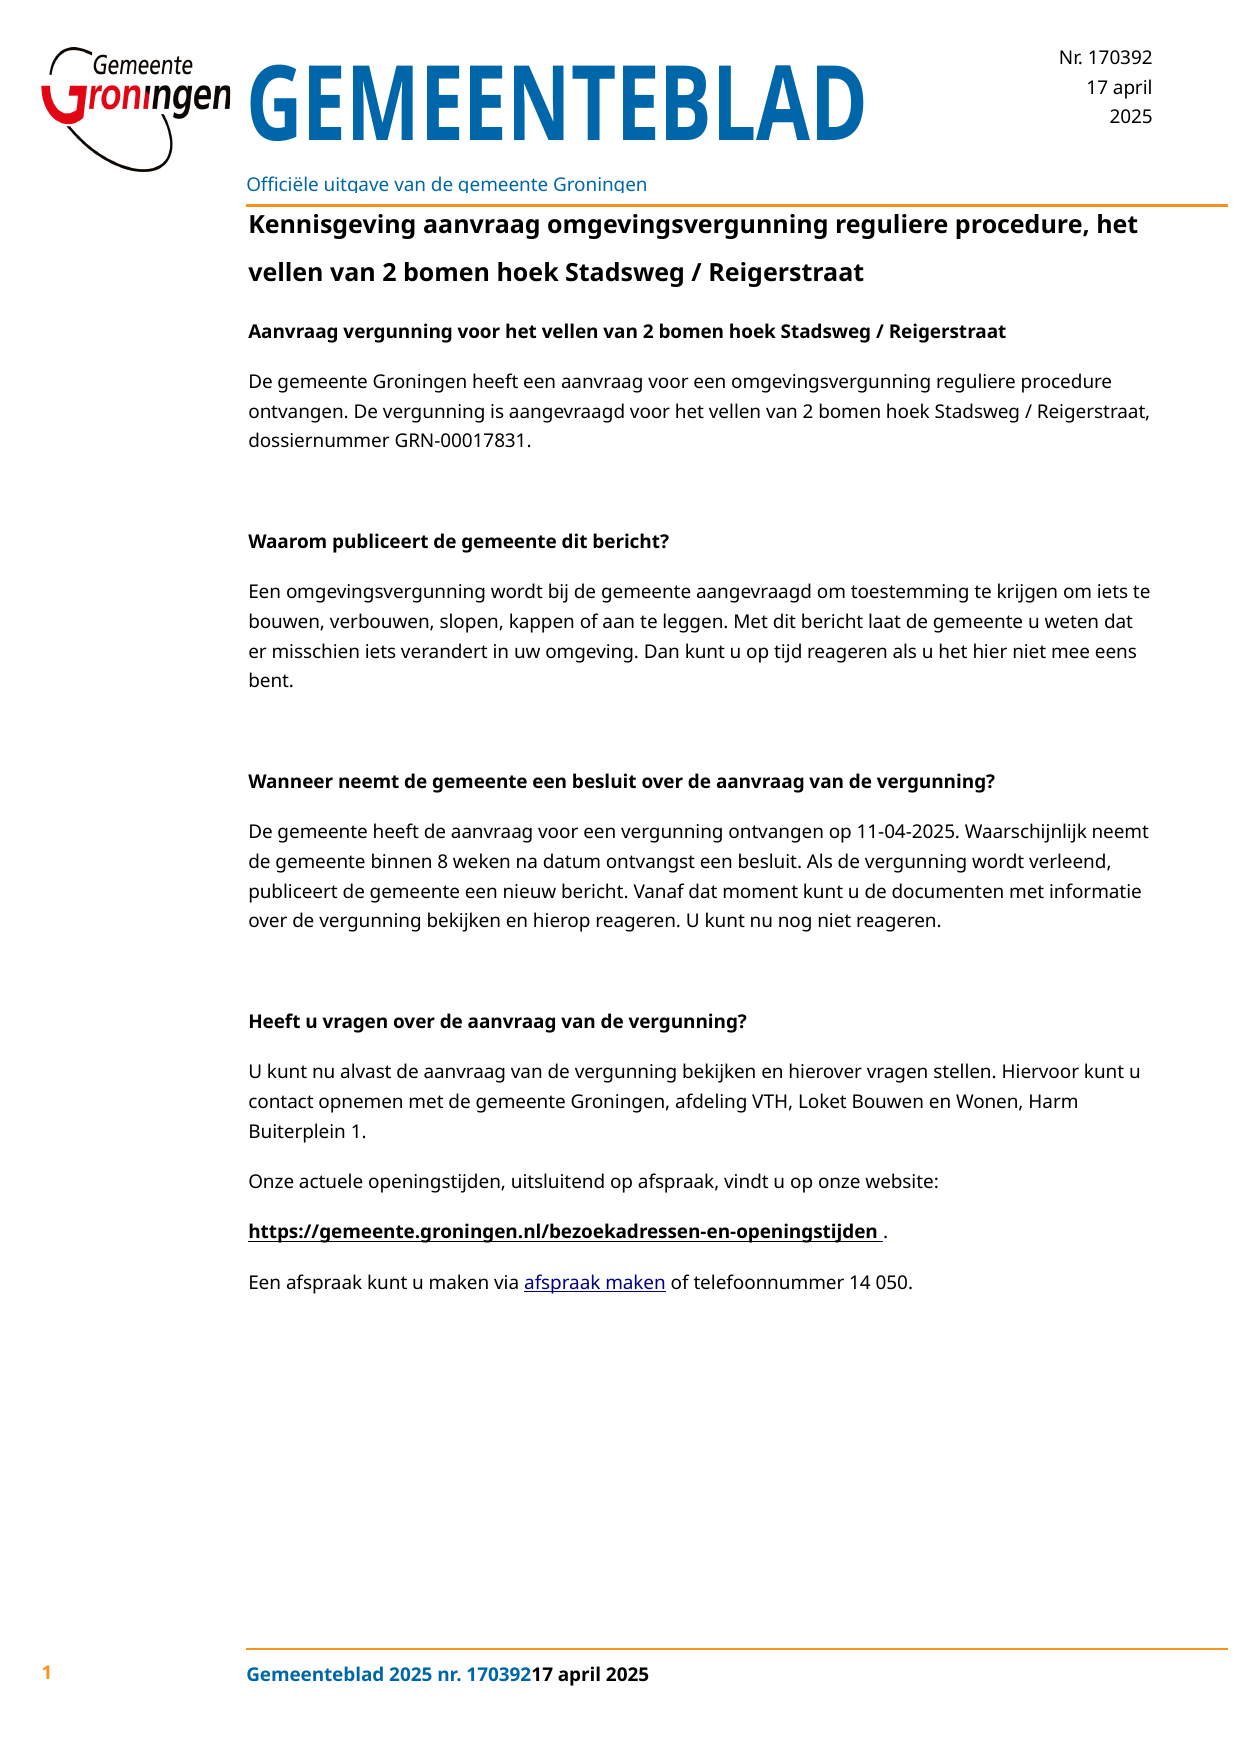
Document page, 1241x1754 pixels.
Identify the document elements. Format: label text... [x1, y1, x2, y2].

text Een afspraak kunt u maken via afspraak maken of telefoonnummer 14 050. [248, 1269, 1152, 1295]
text Aanvraag vergunning voor het vellen van 2 bomen hoek Stadsweg / Reigerstraat [248, 318, 1152, 344]
text Waarom publiceert de gemeente dit bericht? [248, 528, 1152, 554]
text Kennisgeving aanvraag omgevingsvergunning reguliere procedure, het vellen van 2 bomen hoek Stadsweg / Reigerstraat [248, 207, 1152, 288]
text Onze actuele openingstijden, uitsluitend op afspraak, vindt u op onze website: [248, 1168, 1152, 1194]
text U kunt nu alvast de aanvraag van de vergunning bekijken en hierover vragen stellen. Hiervoor kunt u contact opnemen met de gemeente Groningen, afdeling VTH, Loket Bouwen en Wonen, Harm Buiterplein 1. [248, 1059, 1152, 1144]
text Een omgevingsvergunning wordt bij de gemeente aangevraagd om toestemming te krijgen om iets te bouwen, verbouwen, slopen, kappen of aan te leggen. Met dit bericht laat de gemeente u weten dat er misschien iets verandert in uw omgeving. Dan kunt u op tijd reageren als u het hier niet mee eens bent. [248, 579, 1152, 693]
text Heeft u vragen over de aanvraag van de vergunning? [248, 1008, 1152, 1034]
text De gemeente Groningen heeft een aanvraag voor een omgevingsvergunning reguliere procedure ontvangen. De vergunning is aangevraagd voor het vellen van 2 bomen hoek Stadsweg / Reigerstraat, dossiernummer GRN-00017831. [248, 368, 1152, 453]
text Wanneer neemt de gemeente een besluit over de aanvraag van de vergunning? [248, 768, 1152, 794]
text https://gemeente.groningen.nl/bezoekadressen-en-openingstijden . [248, 1219, 1152, 1244]
picture [41, 47, 231, 172]
text De gemeente heeft de aanvraag voor een vergunning ontvangen op 11-04-2025. Waarschijnlijk neemt de gemeente binnen 8 weken na datum ontvangst een besluit. Als de vergunning wordt verleend, publiceert de gemeente een nieuw bericht. Vanaf dat moment kunt u de documenten met informatie over de vergunning bekijken en hierop reageren. U kunt nu nog niet reageren. [248, 819, 1152, 933]
